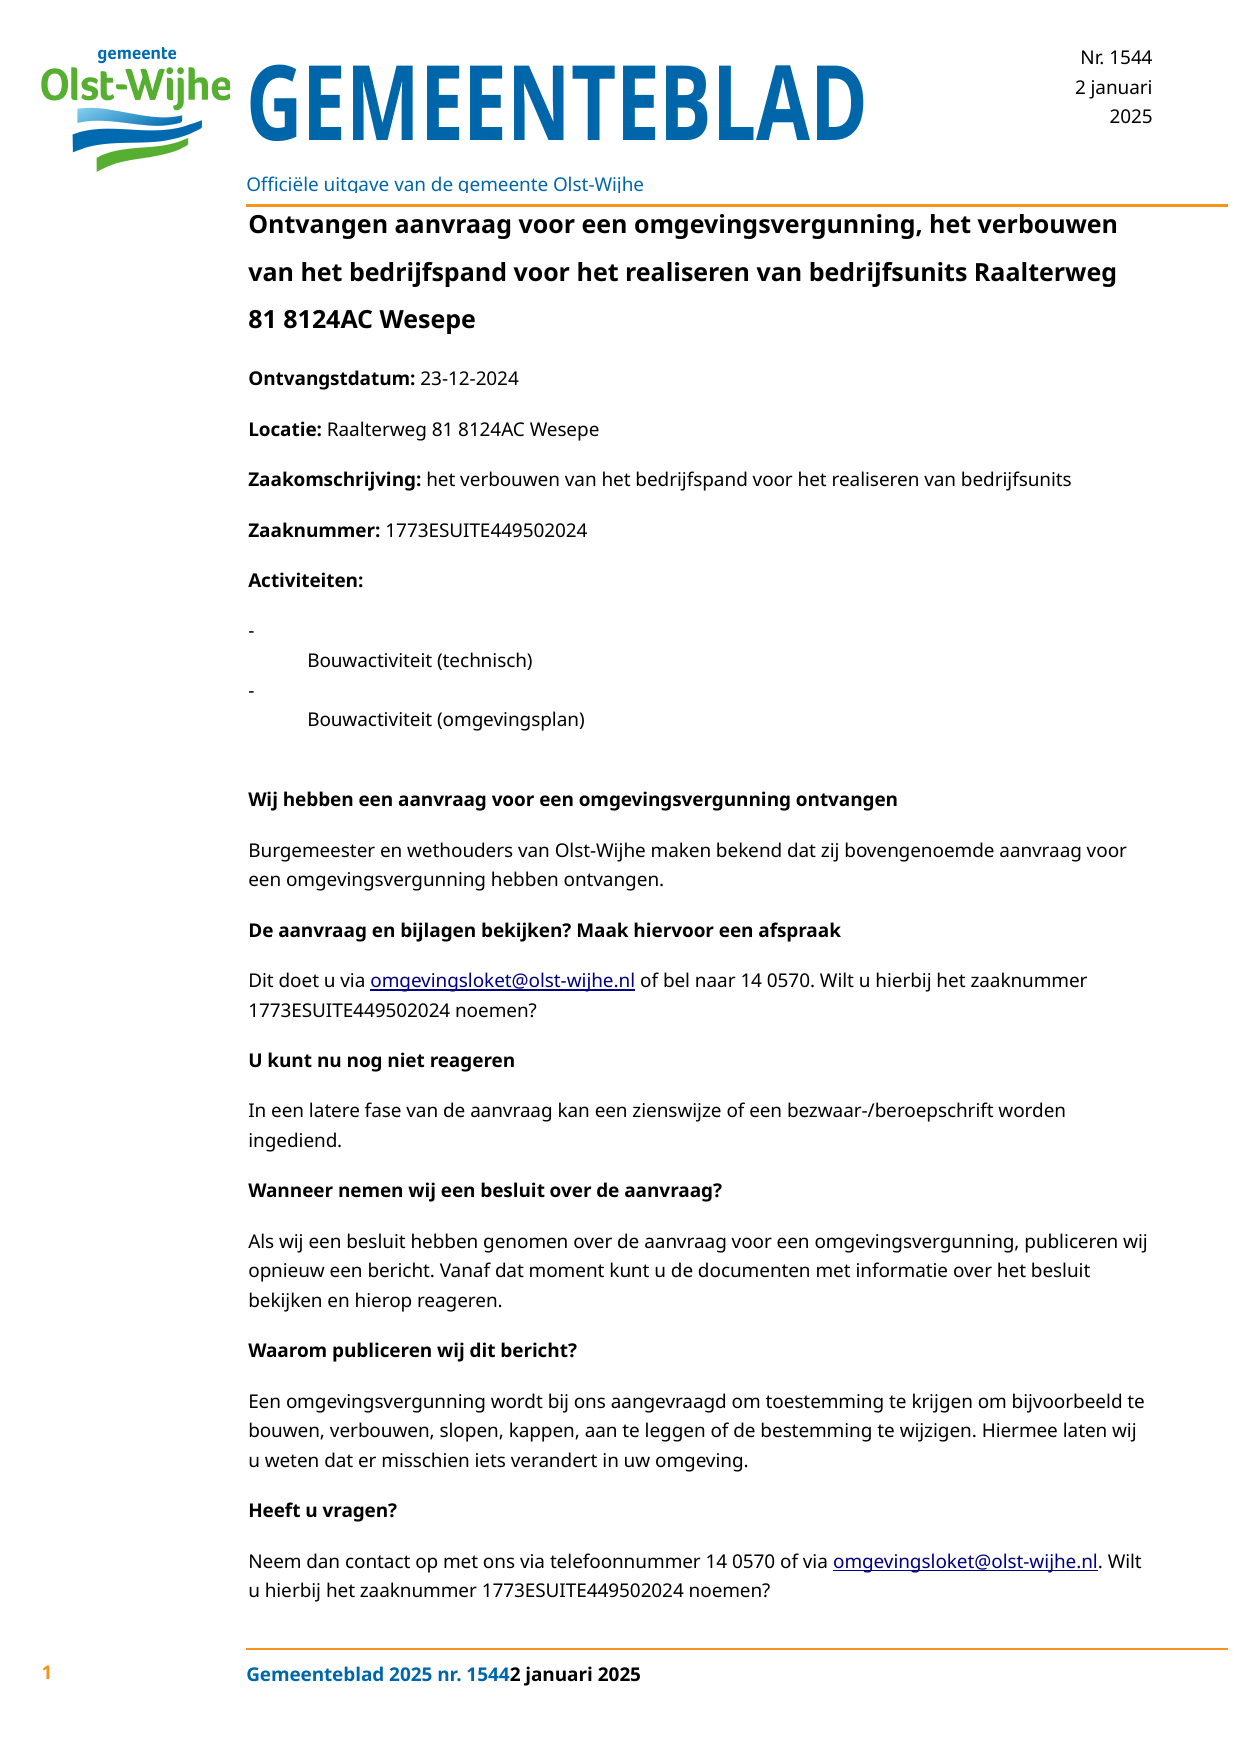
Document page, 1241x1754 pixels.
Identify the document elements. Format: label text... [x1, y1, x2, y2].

text Heeft u vragen? [248, 1498, 1152, 1523]
text Waarom publiceren wij dit bericht? [248, 1338, 1152, 1363]
text Zaakomschrijving: het verbouwen van het bedrijfspand voor het realiseren van bedrijfsunits [248, 466, 1152, 492]
text Een omgevingsvergunning wordt bij ons aangevraagd om toestemming te krijgen om bijvoorbeeld te bouwen, verbouwen, slopen, kappen, aan te leggen of de bestemming te wijzigen. Hiermee laten wij u weten dat er misschien iets verandert in uw omgeving. [248, 1388, 1152, 1473]
text Wij hebben een aanvraag voor een omgevingsvergunning ontvangen [248, 786, 1152, 812]
text Als wij een besluit hebben genomen over de aanvraag voor een omgevingsvergunning, publiceren wij opnieuw een bericht. Vanaf dat moment kunt u de documenten met informatie over het besluit bekijken en hierop reageren. [248, 1228, 1152, 1313]
text Wanneer nemen wij een besluit over de aanvraag? [248, 1178, 1152, 1203]
text Dit doet u via omgevingsloket@olst-wijhe.nl of bel naar 14 0570. Wilt u hierbij het zaaknummer 1773ESUITE449502024 noemen? [248, 967, 1152, 1022]
text Zaaknummer: 1773ESUITE449502024 [248, 517, 1152, 542]
list Bouwactiviteit (technisch) [248, 647, 1152, 673]
text Burgemeester en wethouders van Olst-Wijhe maken bekend dat zij bovengenoemde aanvraag voor een omgevingsvergunning hebben ontvangen. [248, 837, 1152, 892]
text De aanvraag en bijlagen bekijken? Maak hiervoor een afspraak [248, 917, 1152, 942]
list Bouwactiviteit (omgevingsplan) [248, 706, 1152, 732]
text Locatie: Raalterweg 81 8124AC Wesepe [248, 416, 1152, 442]
text In een latere fase van de aanvraag kan een zienswijze of een bezwaar-/beroepschrift worden ingediend. [248, 1098, 1152, 1153]
text Neem dan contact op met ons via telefoonnummer 14 0570 of via omgevingsloket@olst-wijhe.nl. Wilt u hierbij het zaaknummer 1773ESUITE449502024 noemen? [248, 1548, 1152, 1603]
picture [41, 47, 231, 172]
text Ontvangen aanvraag voor een omgevingsvergunning, het verbouwen van het bedrijfspand voor het realiseren van bedrijfsunits Raalterweg 81 8124AC Wesepe [248, 207, 1152, 336]
text U kunt nu nog niet reageren [248, 1047, 1152, 1073]
text Ontvangstdatum: 23-12-2024 [248, 366, 1152, 391]
text Activiteiten: [248, 567, 1152, 593]
